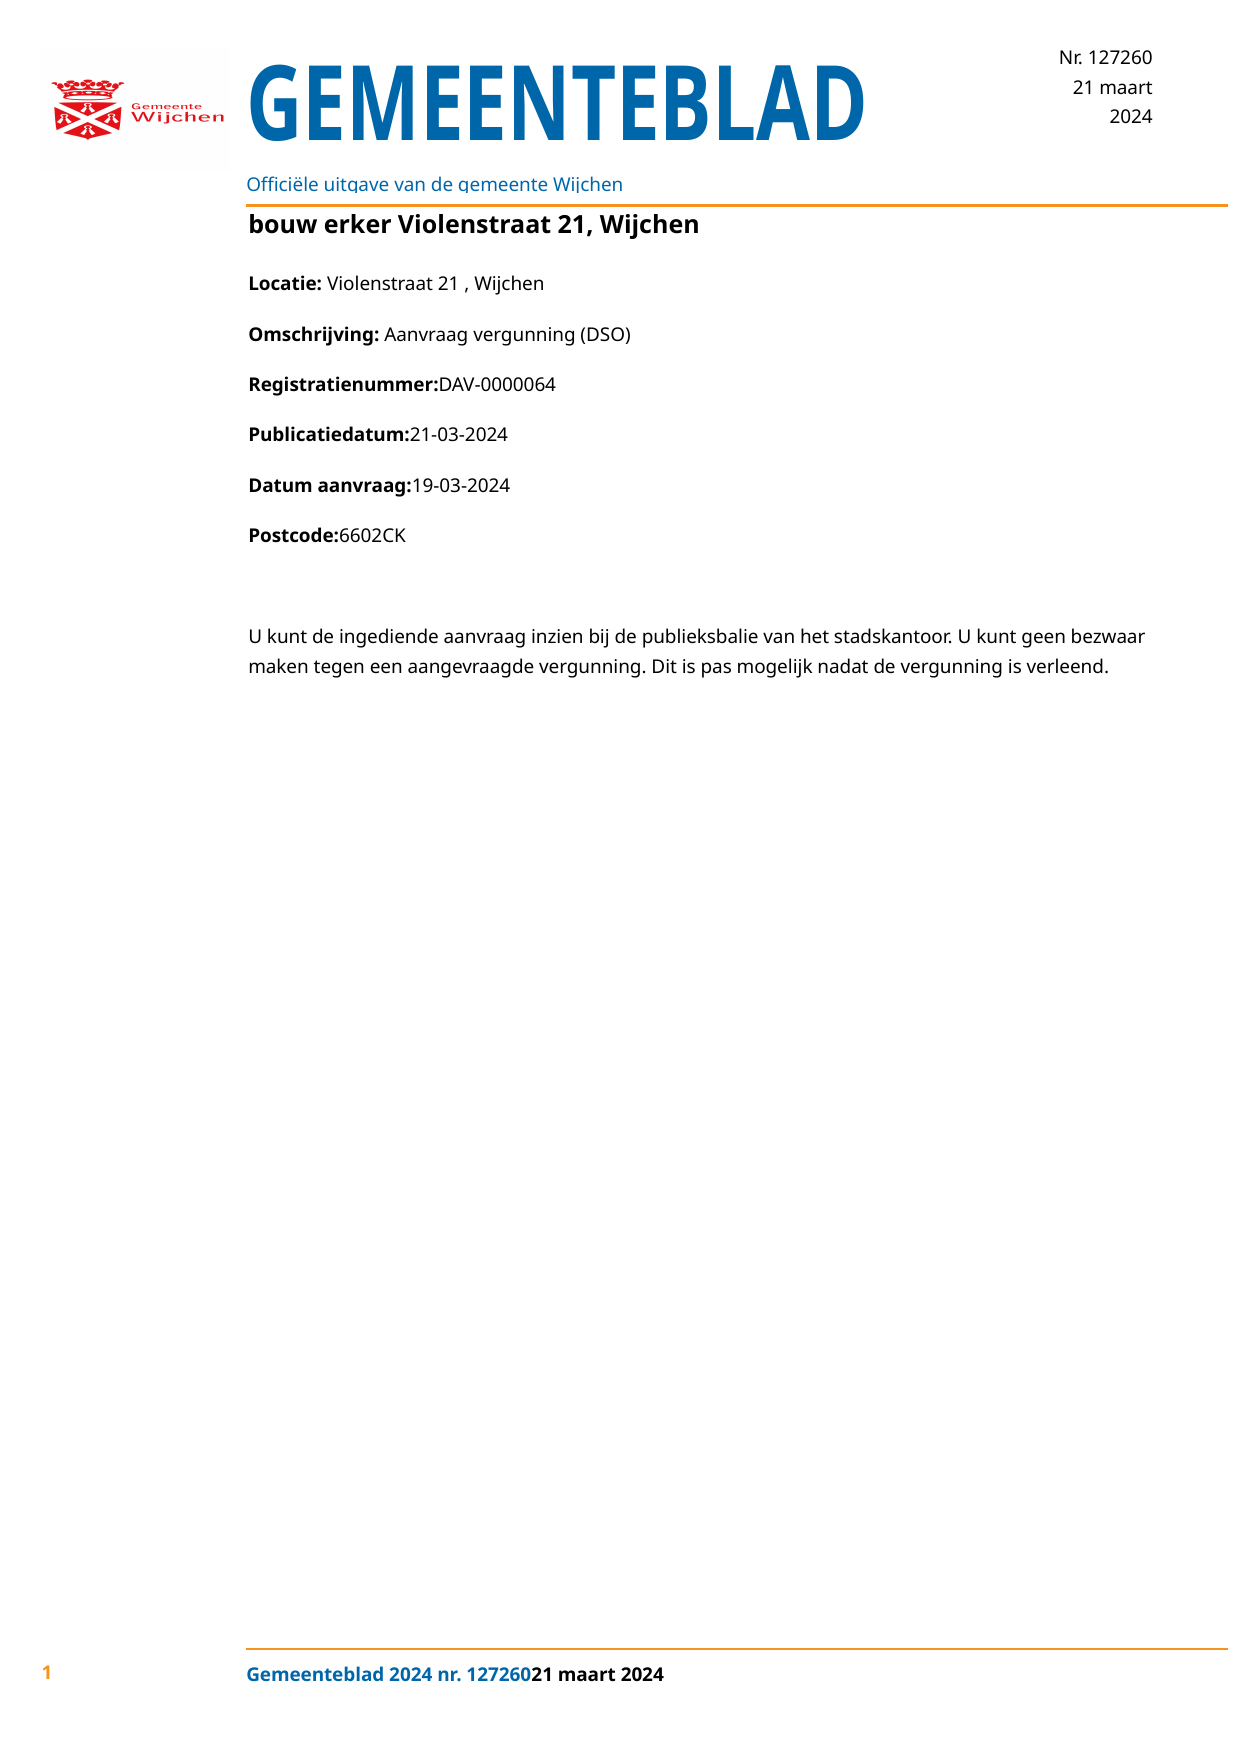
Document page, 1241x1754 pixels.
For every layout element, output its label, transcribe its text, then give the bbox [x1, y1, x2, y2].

text bouw erker Violenstraat 21, Wijchen [248, 207, 1152, 241]
text Postcode:6602CK [248, 522, 1152, 548]
text Datum aanvraag:19-03-2024 [248, 472, 1152, 498]
text Registratienummer:DAV-0000064 [248, 371, 1152, 397]
text Publicatiedatum:21-03-2024 [248, 422, 1152, 447]
text Locatie: Violenstraat 21 , Wijchen [248, 270, 1152, 296]
text U kunt de ingediende aanvraag inzien bij de publieksbalie van het stadskantoor. U kunt geen bezwaar maken tegen een aangevraagde vergunning. Dit is pas mogelijk nadat de vergunning is verleend. [248, 623, 1152, 678]
text Omschrijving: Aanvraag vergunning (DSO) [248, 321, 1152, 346]
picture [41, 47, 231, 172]
